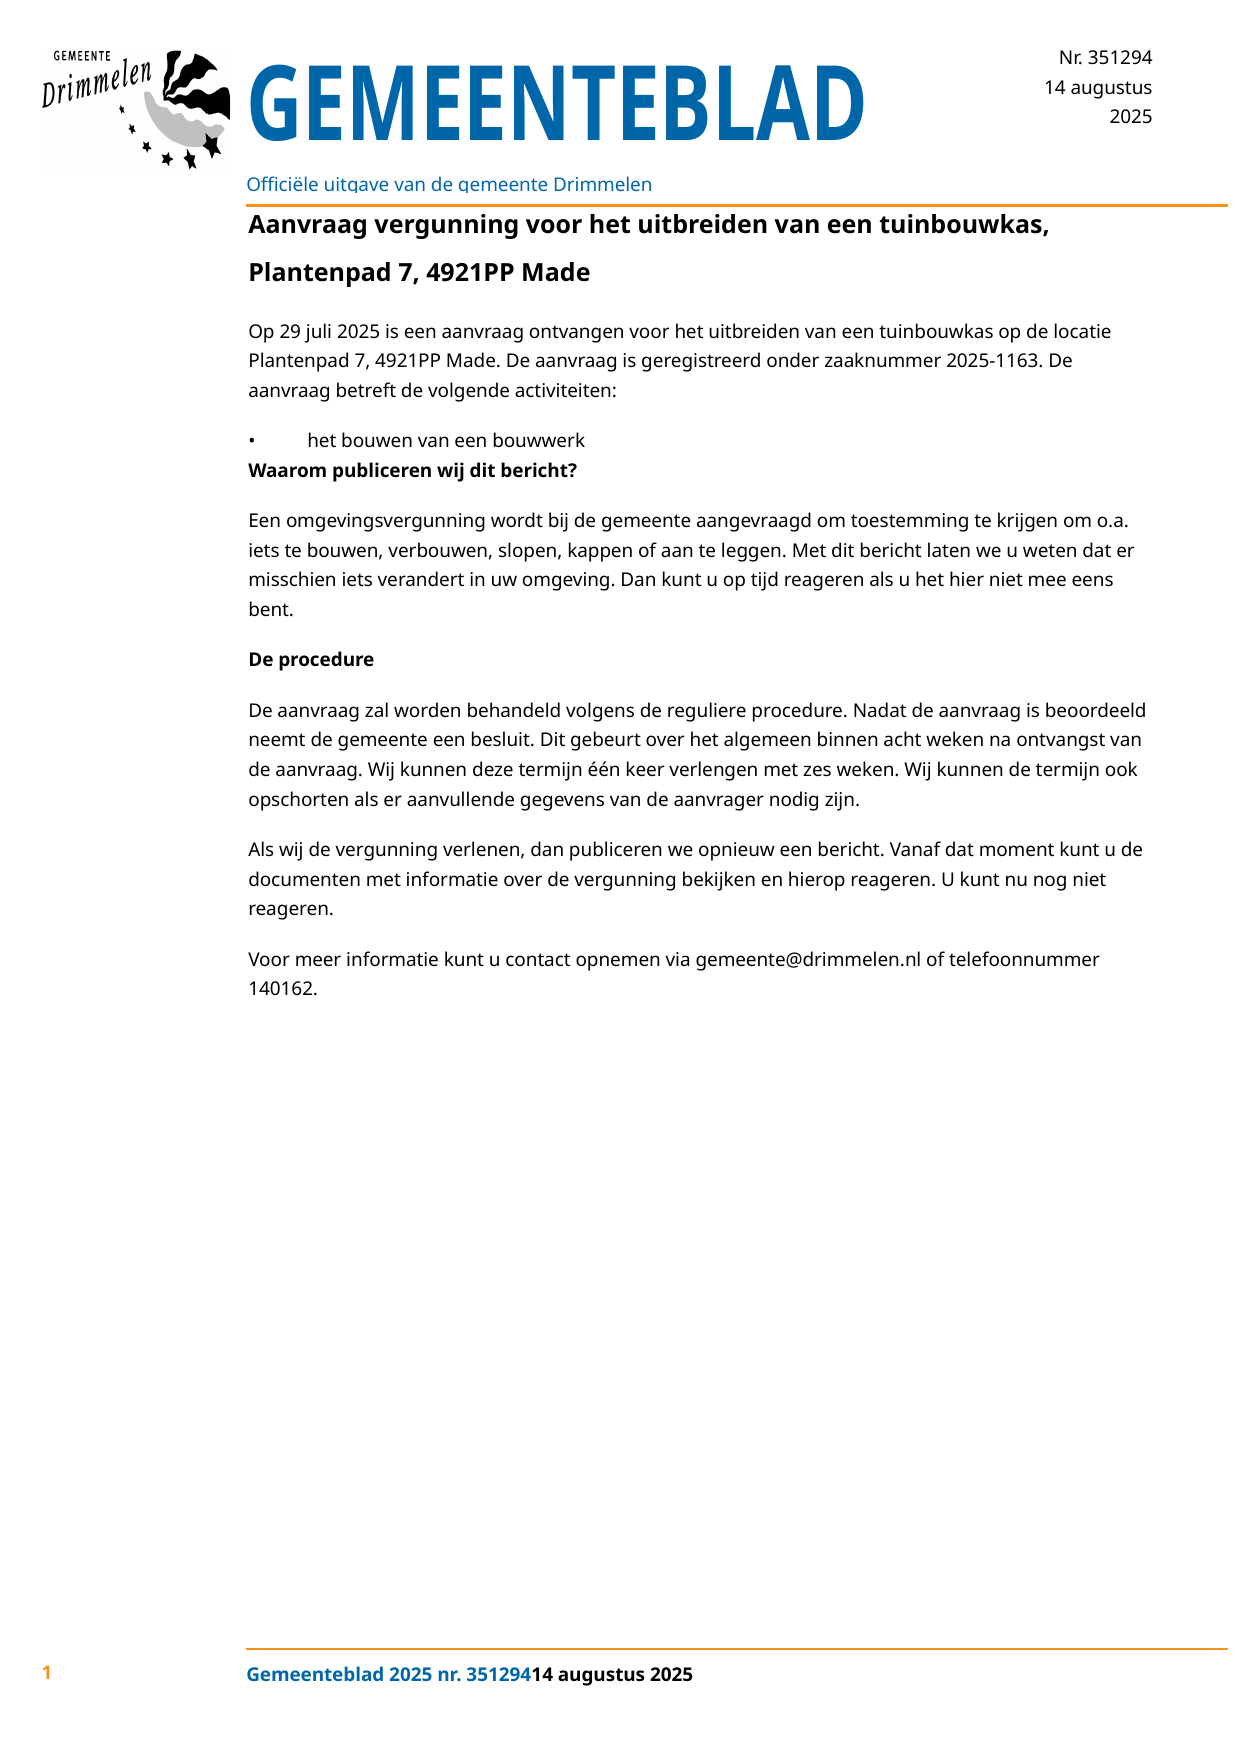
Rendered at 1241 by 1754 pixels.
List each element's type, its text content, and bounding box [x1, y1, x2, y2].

text De aanvraag zal worden behandeld volgens de reguliere procedure. Nadat de aanvraag is beoordeeld neemt de gemeente een besluit. Dit gebeurt over het algemeen binnen acht weken na ontvangst van de aanvraag. Wij kunnen deze termijn één keer verlengen met zes weken. Wij kunnen de termijn ook opschorten als er aanvullende gegevens van de aanvrager nodig zijn. [248, 697, 1152, 812]
text Op 29 juli 2025 is een aanvraag ontvangen voor het uitbreiden van een tuinbouwkas op de locatie Plantenpad 7, 4921PP Made. De aanvraag is geregistreerd onder zaaknummer 2025-1163. De aanvraag betreft de volgende activiteiten: [248, 318, 1152, 403]
text De procedure [248, 647, 1152, 672]
text Als wij de vergunning verlenen, dan publiceren we opnieuw een bericht. Vanaf dat moment kunt u de documenten met informatie over de vergunning bekijken en hierop reageren. U kunt nu nog niet reageren. [248, 836, 1152, 921]
picture [41, 47, 231, 172]
text Een omgevingsvergunning wordt bij de gemeente aangevraagd om toestemming te krijgen om o.a. iets te bouwen, verbouwen, slopen, kappen of aan te leggen. Met dit bericht laten we u weten dat er misschien iets verandert in uw omgeving. Dan kunt u op tijd reageren als u het hier niet mee eens bent. [248, 507, 1152, 622]
text Waarom publiceren wij dit bericht? [248, 457, 1152, 483]
text Voor meer informatie kunt u contact opnemen via gemeente@drimmelen.nl of telefoonnummer 140162. [248, 946, 1152, 1001]
list het bouwen van een bouwwerk [248, 427, 1152, 453]
text Aanvraag vergunning voor het uitbreiden van een tuinbouwkas, Plantenpad 7, 4921PP Made [248, 207, 1152, 288]
